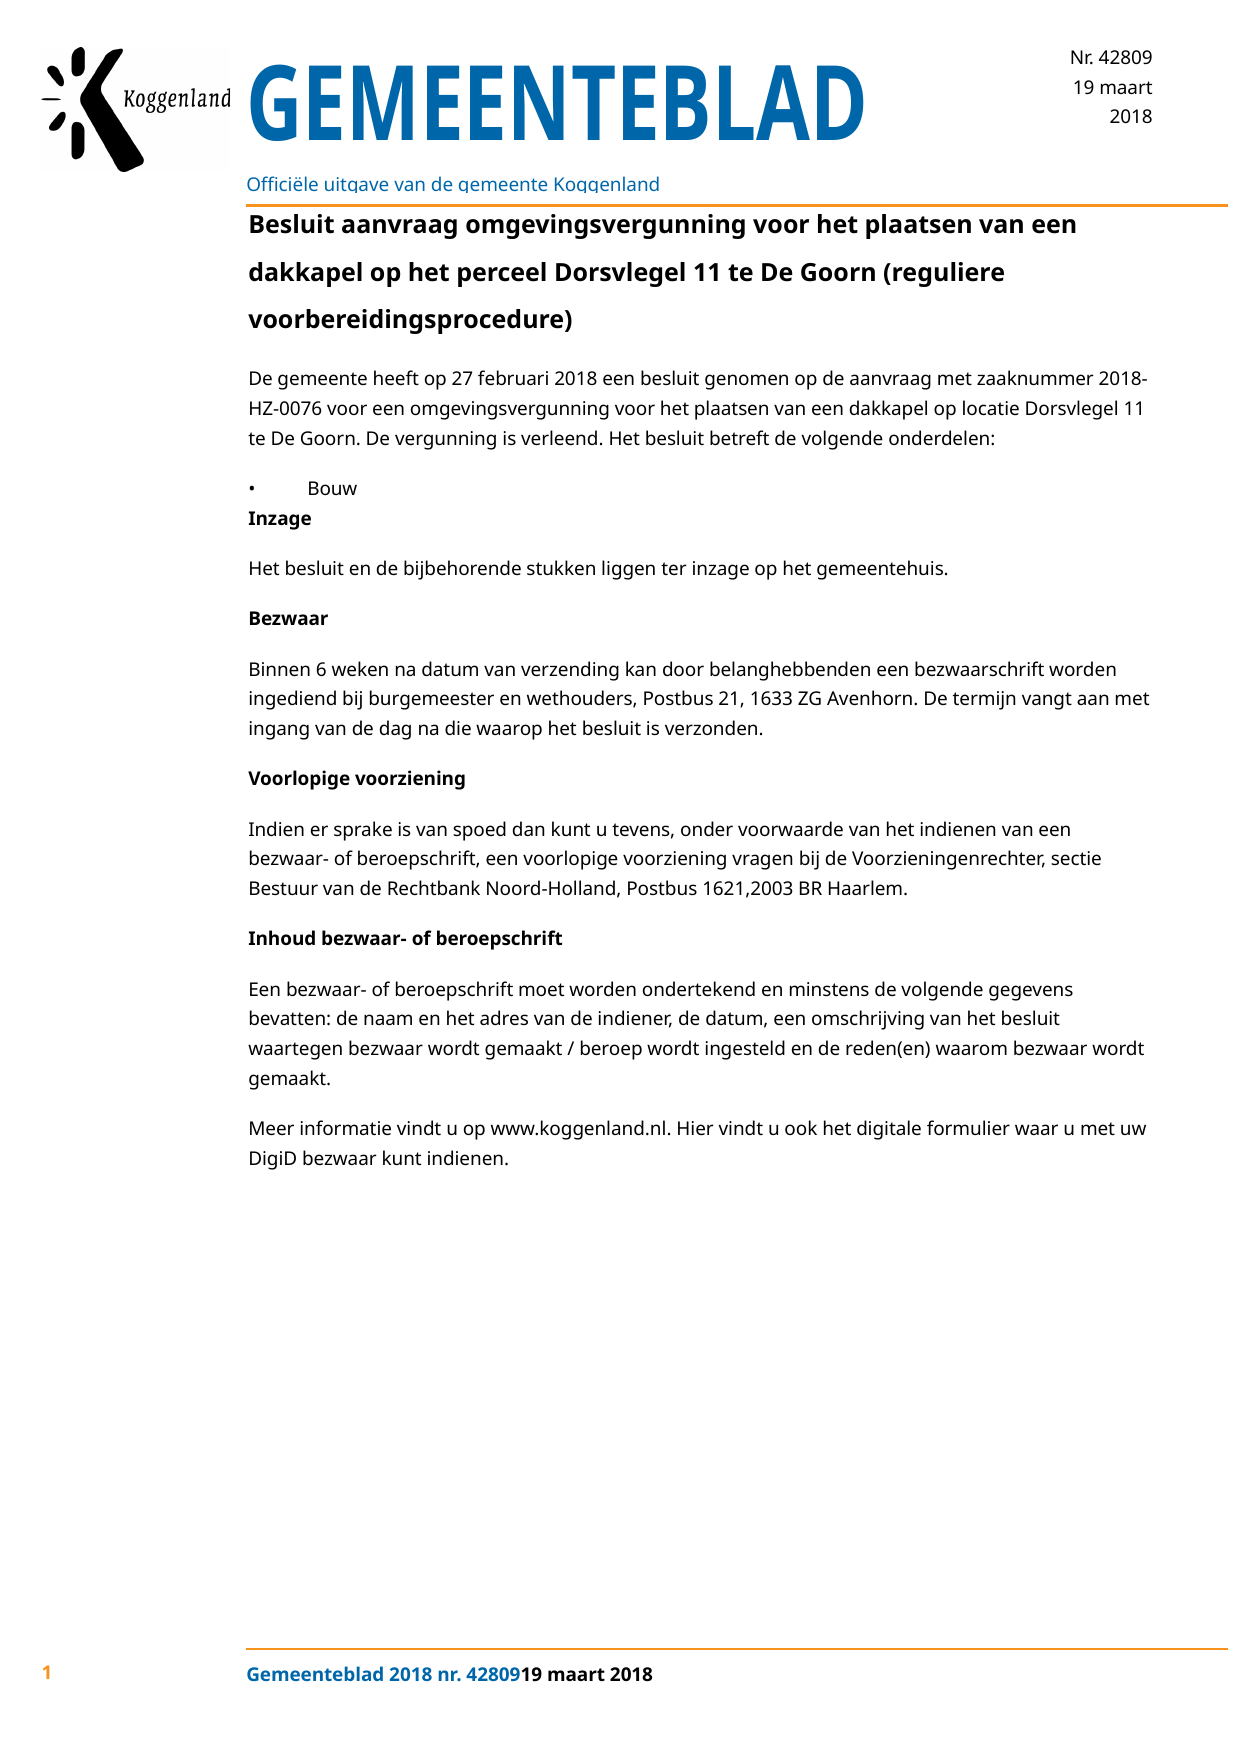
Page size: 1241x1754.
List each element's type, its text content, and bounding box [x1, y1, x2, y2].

text Inhoud bezwaar- of beroepschrift [248, 926, 1152, 951]
text Een bezwaar- of beroepschrift moet worden ondertekend en minstens de volgende gegevens bevatten: de naam en het adres van de indiener, de datum, een omschrijving van het besluit waartegen bezwaar wordt gemaakt / beroep wordt ingesteld en de reden(en) waarom bezwaar wordt gemaakt. [248, 976, 1152, 1090]
text Meer informatie vindt u op www.koggenland.nl. Hier vindt u ook het digitale formulier waar u met uw DigiD bezwaar kunt indienen. [248, 1115, 1152, 1170]
text Indien er sprake is van spoed dan kunt u tevens, onder voorwaarde van het indienen van een bezwaar- of beroepschrift, een voorlopige voorziening vragen bij de Voorzieningenrechter, sectie Bestuur van de Rechtbank Noord-Holland, Postbus 1621,2003 BR Haarlem. [248, 816, 1152, 901]
text Besluit aanvraag omgevingsvergunning voor het plaatsen van een dakkapel op het perceel Dorsvlegel 11 te De Goorn (reguliere voorbereidingsprocedure) [248, 207, 1152, 336]
text Bezwaar [248, 606, 1152, 631]
picture [41, 47, 231, 172]
text Voorlopige voorziening [248, 766, 1152, 791]
list Bouw [248, 475, 1152, 501]
text Het besluit en de bijbehorende stukken liggen ter inzage op het gemeentehuis. [248, 555, 1152, 581]
text De gemeente heeft op 27 februari 2018 een besluit genomen op de aanvraag met zaaknummer 2018-HZ-0076 voor een omgevingsvergunning voor het plaatsen van een dakkapel op locatie Dorsvlegel 11 te De Goorn. De vergunning is verleend. Het besluit betreft de volgende onderdelen: [248, 366, 1152, 450]
text Binnen 6 weken na datum van verzending kan door belanghebbenden een bezwaarschrift worden ingediend bij burgemeester en wethouders, Postbus 21, 1633 ZG Avenhorn. De termijn vangt aan met ingang van de dag na die waarop het besluit is verzonden. [248, 656, 1152, 741]
text Inzage [248, 505, 1152, 530]
